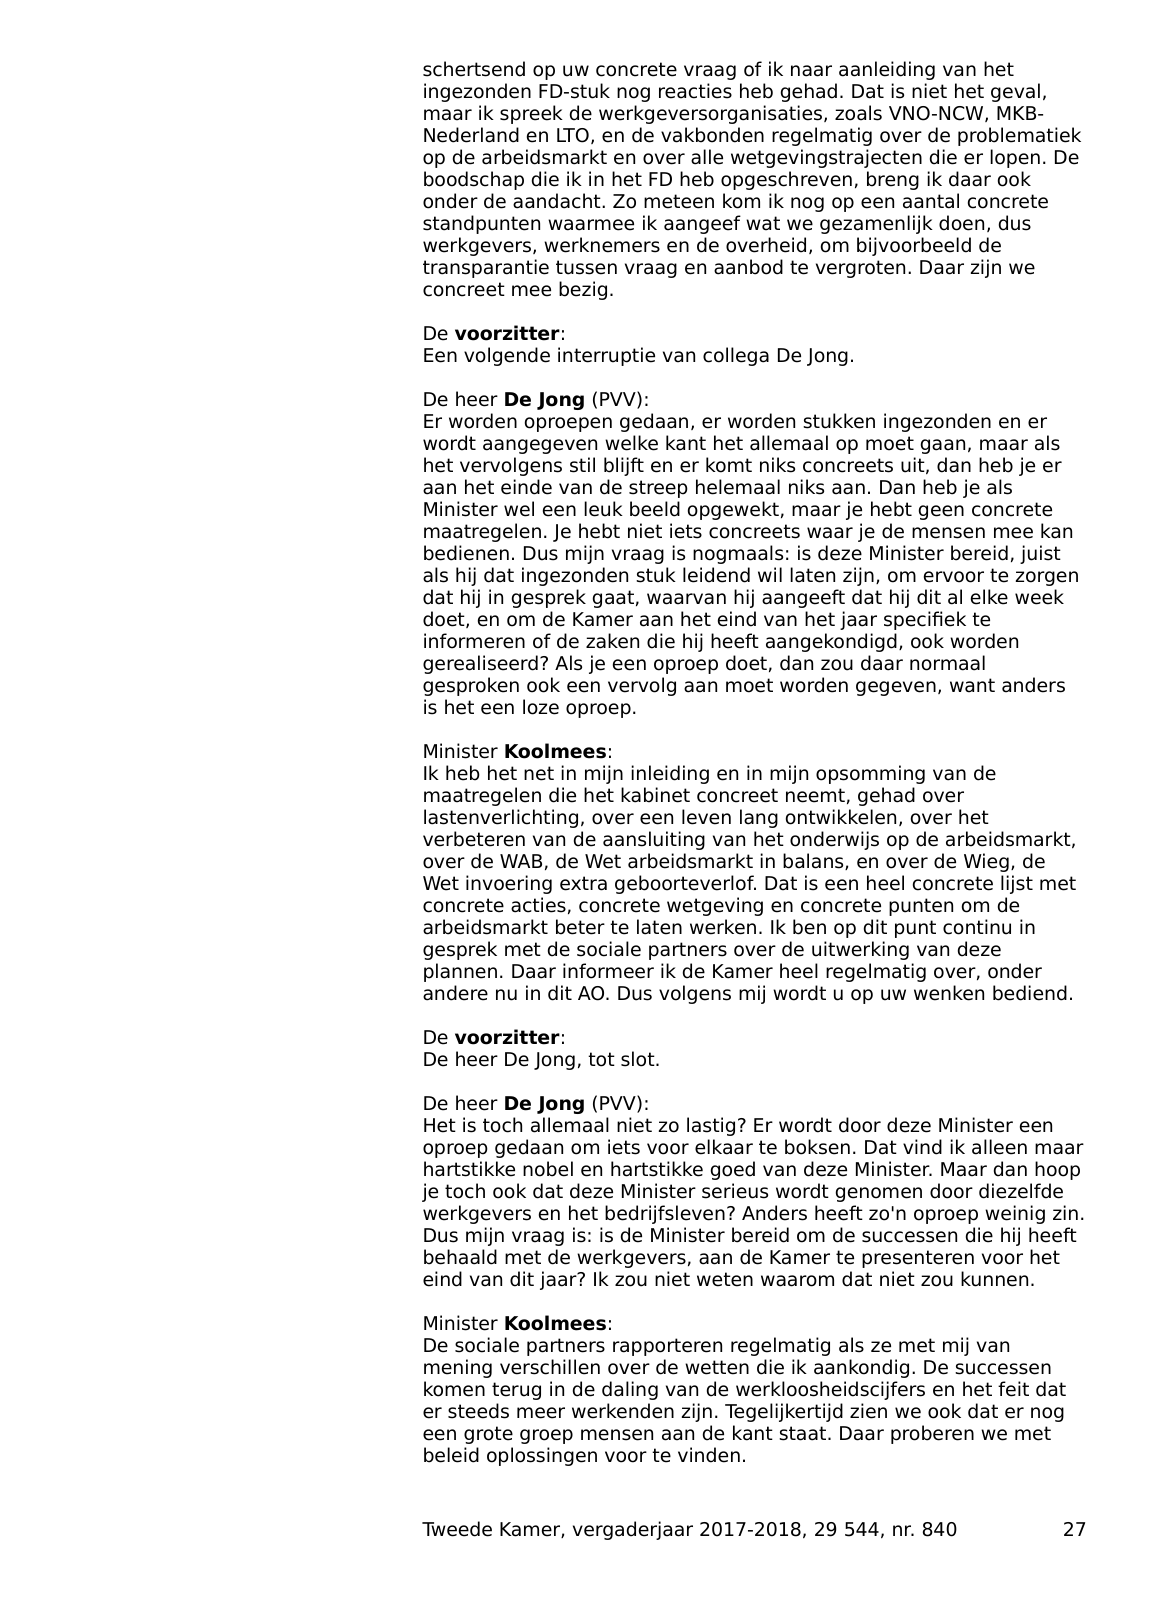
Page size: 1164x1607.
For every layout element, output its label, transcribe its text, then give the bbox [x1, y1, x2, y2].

text Het is toch allemaal niet zo lastig? Er wordt door deze Minister een oproep gedaan om iets voor elkaar te boksen. Dat vind ik alleen maar hartstikke nobel en hartstikke goed van deze Minister. Maar dan hoop je toch ook dat deze Minister serieus wordt genomen door diezelfde werkgevers en het bedrijfsleven? Anders heeft zo'n oproep weinig zin. Dus mijn vraag is: is de Minister bereid om de successen die hij heeft behaald met de werkgevers, aan de Kamer te presenteren voor het eind van dit jaar? Ik zou niet weten waarom dat niet zou kunnen. [422, 1115, 1087, 1291]
text Een volgende interruptie van collega De Jong. [422, 345, 1087, 367]
text De heer De Jong (PVV): [422, 1093, 1087, 1115]
text Ik heb het net in mijn inleiding en in mijn opsomming van de maatregelen die het kabinet concreet neemt, gehad over lastenverlichting, over een leven lang ontwikkelen, over het verbeteren van de aansluiting van het onderwijs op de arbeidsmarkt, over de WAB, de Wet arbeidsmarkt in balans, en over de Wieg, de Wet invoering extra geboorteverlof. Dat is een heel concrete lijst met concrete acties, concrete wetgeving en concrete punten om de arbeidsmarkt beter te laten werken. Ik ben op dit punt continu in gesprek met de sociale partners over de uitwerking van deze plannen. Daar informeer ik de Kamer heel regelmatig over, onder andere nu in dit AO. Dus volgens mij wordt u op uw wenken bediend. [422, 763, 1087, 1005]
text De heer De Jong (PVV): [422, 389, 1087, 411]
text De voorzitter: [422, 1027, 1087, 1049]
text De heer De Jong, tot slot. [422, 1049, 1087, 1071]
text Er worden oproepen gedaan, er worden stukken ingezonden en er wordt aangegeven welke kant het allemaal op moet gaan, maar als het vervolgens stil blijft en er komt niks concreets uit, dan heb je er aan het einde van de streep helemaal niks aan. Dan heb je als Minister wel een leuk beeld opgewekt, maar je hebt geen concrete maatregelen. Je hebt niet iets concreets waar je de mensen mee kan bedienen. Dus mijn vraag is nogmaals: is deze Minister bereid, juist als hij dat ingezonden stuk leidend wil laten zijn, om ervoor te zorgen dat hij in gesprek gaat, waarvan hij aangeeft dat hij dit al elke week doet, en om de Kamer aan het eind van het jaar specifiek te informeren of de zaken die hij heeft aangekondigd, ook worden gerealiseerd? Als je een oproep doet, dan zou daar normaal gesproken ook een vervolg aan moet worden gegeven, want anders is het een loze oproep. [422, 411, 1087, 719]
text Minister Koolmees: [422, 1313, 1087, 1335]
text De sociale partners rapporteren regelmatig als ze met mij van mening verschillen over de wetten die ik aankondig. De successen komen terug in de daling van de werkloosheidscijfers en het feit dat er steeds meer werkenden zijn. Tegelijkertijd zien we ook dat er nog een grote groep mensen aan de kant staat. Daar proberen we met beleid oplossingen voor te vinden. [422, 1335, 1087, 1467]
text De voorzitter: [422, 323, 1087, 345]
text schertsend op uw concrete vraag of ik naar aanleiding van het ingezonden FD-stuk nog reacties heb gehad. Dat is niet het geval, maar ik spreek de werkgeversorganisaties, zoals VNO-NCW, MKB-Nederland en LTO, en de vakbonden regelmatig over de problematiek op de arbeidsmarkt en over alle wetgevingstrajecten die er lopen. De boodschap die ik in het FD heb opgeschreven, breng ik daar ook onder de aandacht. Zo meteen kom ik nog op een aantal concrete standpunten waarmee ik aangeef wat we gezamenlijk doen, dus werkgevers, werknemers en de overheid, om bijvoorbeeld de transparantie tussen vraag en aanbod te vergroten. Daar zijn we concreet mee bezig. [422, 59, 1087, 301]
text Minister Koolmees: [422, 741, 1087, 763]
